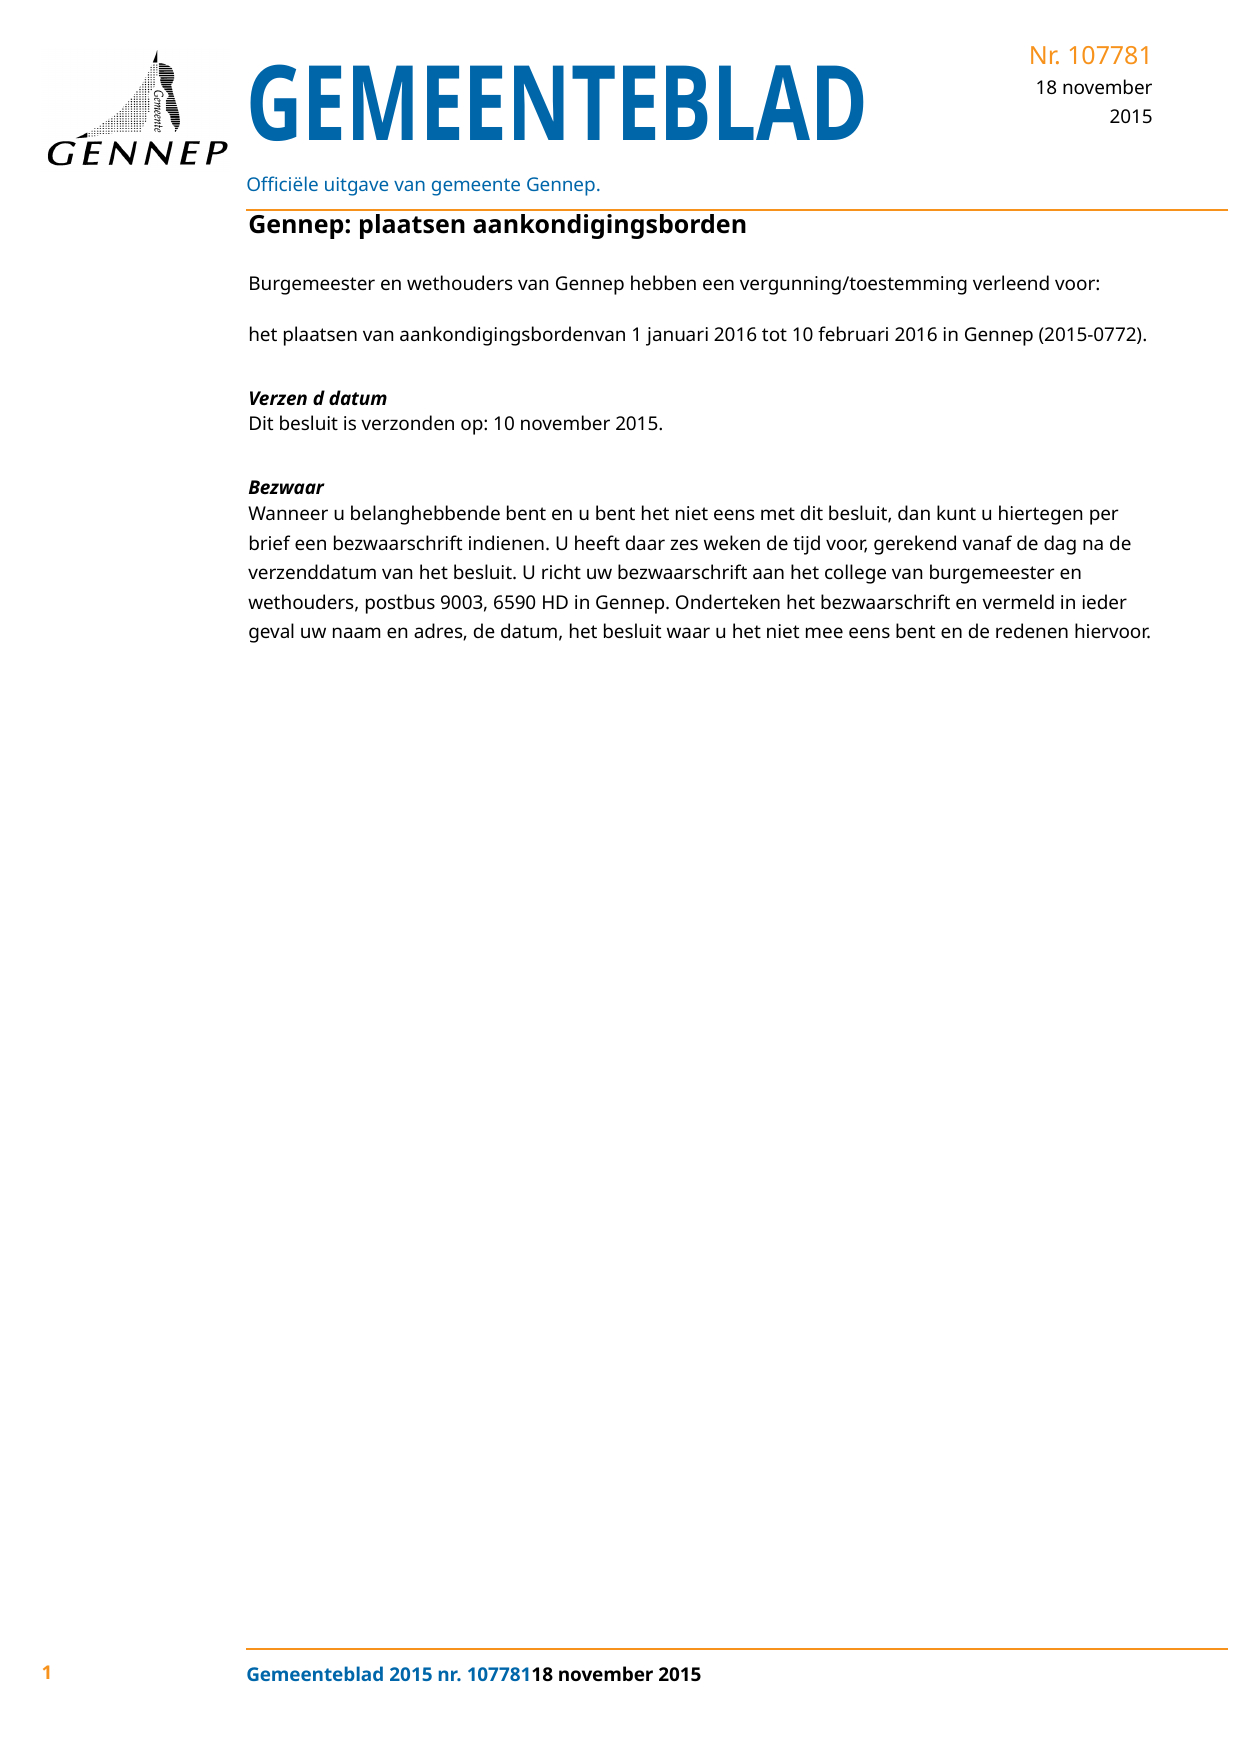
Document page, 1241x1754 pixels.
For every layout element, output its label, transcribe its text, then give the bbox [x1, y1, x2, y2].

text Dit besluit is verzonden op: 10 november 2015. [248, 410, 1152, 436]
text het plaatsen van aankondigingsbordenvan 1 januari 2016 tot 10 februari 2016 in Gennep (2015-0772). [248, 321, 1152, 346]
text Verzen d datum [248, 385, 1152, 410]
text Wanneer u belanghebbende bent en u bent het niet eens met dit besluit, dan kunt u hiertegen per brief een bezwaarschrift indienen. U heeft daar zes weken de tijd voor, gerekend vanaf de dag na de verzenddatum van het besluit. U richt uw bezwaarschrift aan het college van burgemeester en wethouders, postbus 9003, 6590 HD in Gennep. Onderteken het bezwaarschrift en vermeld in ieder geval uw naam en adres, de datum, het besluit waar u het niet mee eens bent en de redenen hiervoor. [248, 500, 1152, 644]
picture [41, 47, 231, 172]
text Bezwaar [248, 474, 1152, 500]
text Gennep: plaatsen aankondigingsborden [248, 211, 1152, 241]
text Burgemeester en wethouders van Gennep hebben een vergunning/toestemming verleend voor: [248, 270, 1152, 296]
